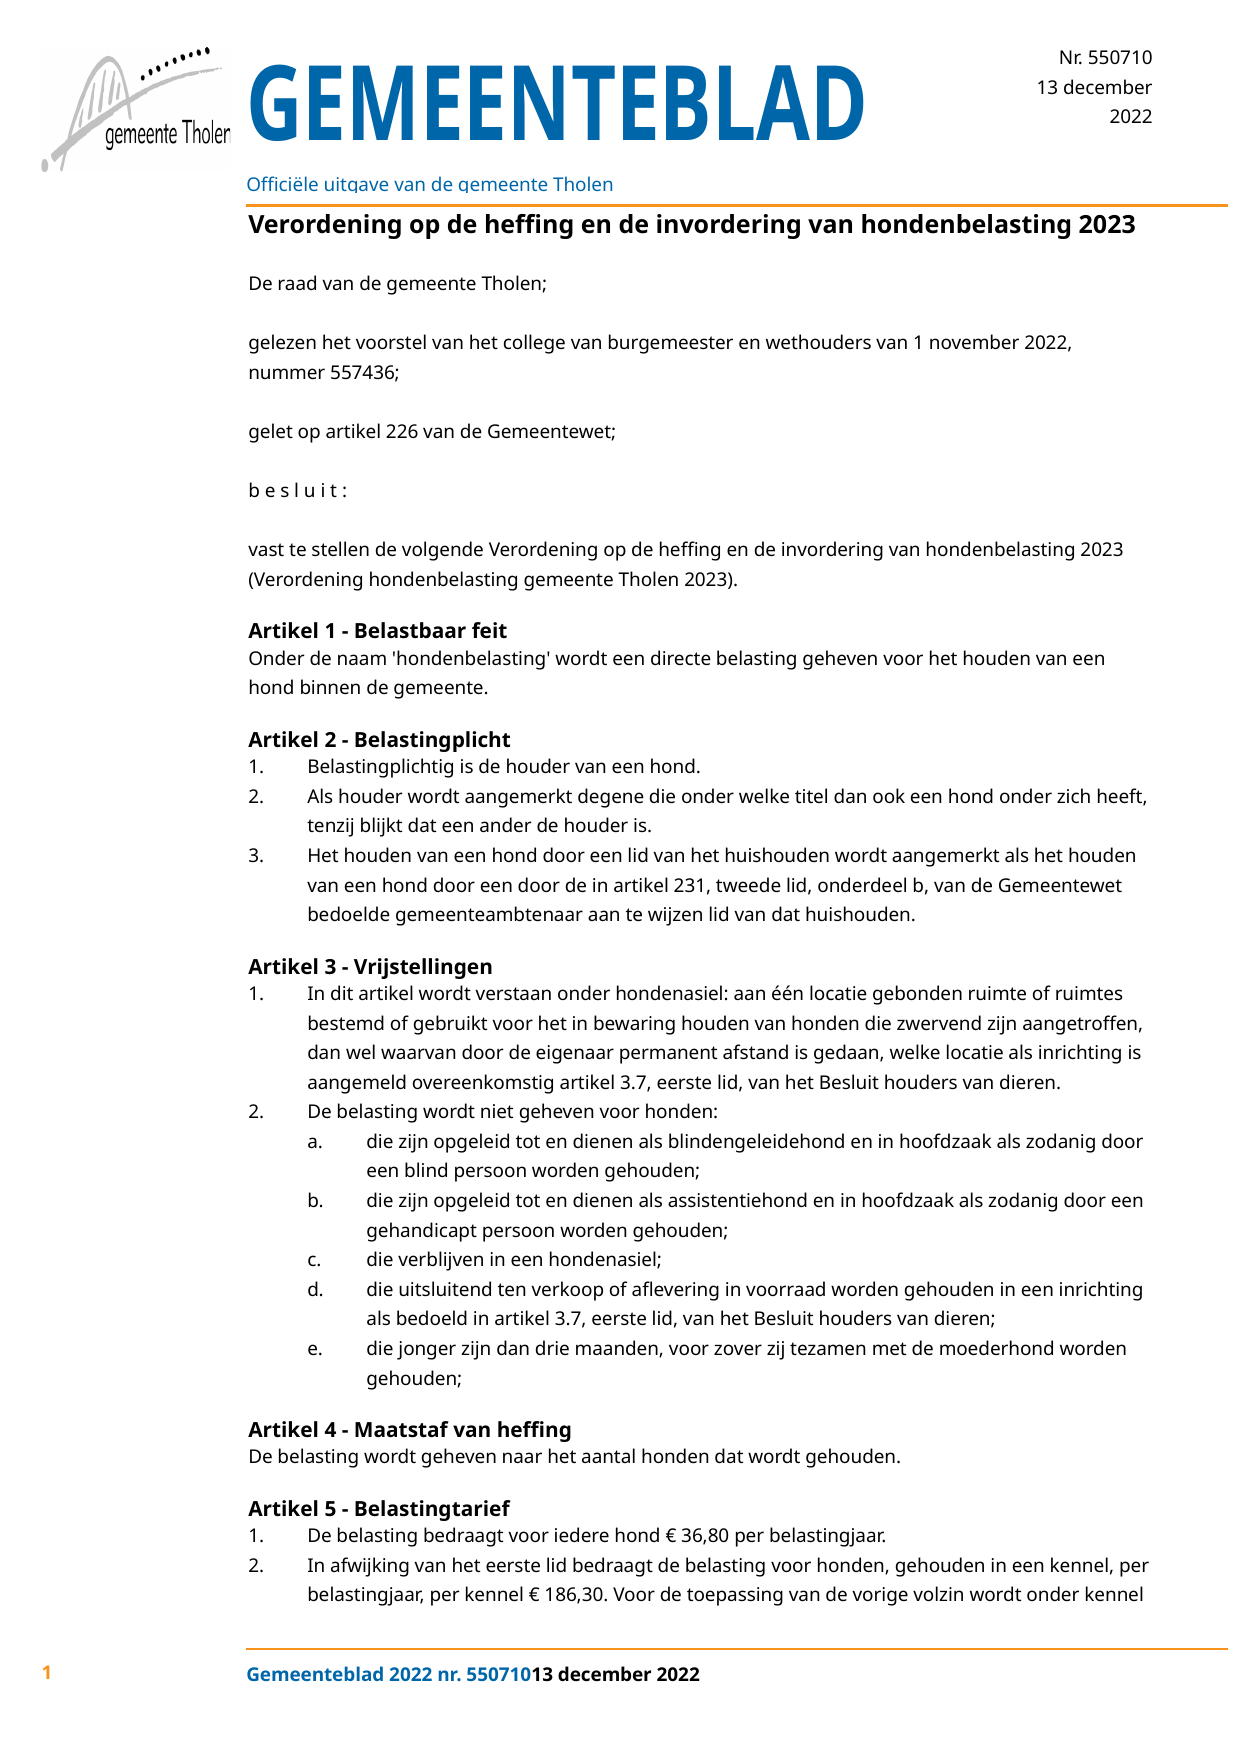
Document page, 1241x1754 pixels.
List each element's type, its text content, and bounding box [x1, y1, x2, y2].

text Artikel 5 - Belastingtarief [248, 1494, 1152, 1522]
picture [41, 47, 231, 172]
text gelezen het voorstel van het college van burgemeester en wethouders van 1 november 2022, nummer 557436; [248, 329, 1152, 385]
list In dit artikel wordt verstaan onder hondenasiel: aan één locatie gebonden ruimte of ruimtes bestemd of gebruikt voor het in bewaring houden van honden die zwervend zijn aangetroffen, dan wel waarvan door de eigenaar permanent afstand is gedaan, welke locatie als inrichting is aangemeld overeenkomstig artikel 3.7, eerste lid, van het Besluit houders van dieren. [248, 980, 1152, 1095]
list die zijn opgeleid tot en dienen als blindengeleidehond en in hoofdzaak als zodanig door een blind persoon worden gehouden; [307, 1128, 1152, 1183]
text gelet op artikel 226 van de Gemeentewet; [248, 418, 1152, 444]
text Verordening op de heffing en de invordering van hondenbelasting 2023 [248, 207, 1152, 241]
list In afwijking van het eerste lid bedraagt de belasting voor honden, gehouden in een kennel, per belastingjaar, per kennel € 186,30. Voor de toepassing van de vorige volzin wordt onder kennel [248, 1552, 1152, 1607]
list die uitsluitend ten verkoop of aflevering in voorraad worden gehouden in een inrichting als bedoeld in artikel 3.7, eerste lid, van het Besluit houders van dieren; [307, 1276, 1152, 1331]
list Als houder wordt aangemerkt degene die onder welke titel dan ook een hond onder zich heeft, tenzij blijkt dat een ander de houder is. [248, 783, 1152, 838]
text De raad van de gemeente Tholen; [248, 270, 1152, 296]
text Artikel 4 - Maatstaf van heffing [248, 1415, 1152, 1444]
text Onder de naam 'hondenbelasting' wordt een directe belasting geheven voor het houden van een hond binnen de gemeente. [248, 645, 1152, 700]
list Belastingplichtig is de houder van een hond. [248, 753, 1152, 779]
list De belasting wordt niet geheven voor honden: [248, 1098, 1152, 1124]
text vast te stellen de volgende Verordening op de heffing en de invordering van hondenbelasting 2023 (Verordening hondenbelasting gemeente Tholen 2023). [248, 537, 1152, 592]
text b e s l u i t : [248, 477, 1152, 503]
text Artikel 1 - Belastbaar feit [248, 617, 1152, 645]
list die jonger zijn dan drie maanden, voor zover zij tezamen met de moederhond worden gehouden; [307, 1335, 1152, 1391]
list die zijn opgeleid tot en dienen als assistentiehond en in hoofdzaak als zodanig door een gehandicapt persoon worden gehouden; [307, 1187, 1152, 1243]
list die verblijven in een hondenasiel; [307, 1246, 1152, 1272]
list De belasting bedraagt voor iedere hond € 36,80 per belastingjaar. [248, 1522, 1152, 1548]
list Het houden van een hond door een lid van het huishouden wordt aangemerkt als het houden van een hond door een door de in artikel 231, tweede lid, onderdeel b, van de Gemeentewet bedoelde gemeenteambtenaar aan te wijzen lid van dat huishouden. [248, 842, 1152, 927]
text Artikel 2 - Belastingplicht [248, 725, 1152, 753]
text De belasting wordt geheven naar het aantal honden dat wordt gehouden. [248, 1444, 1152, 1469]
text Artikel 3 - Vrijstellingen [248, 952, 1152, 980]
